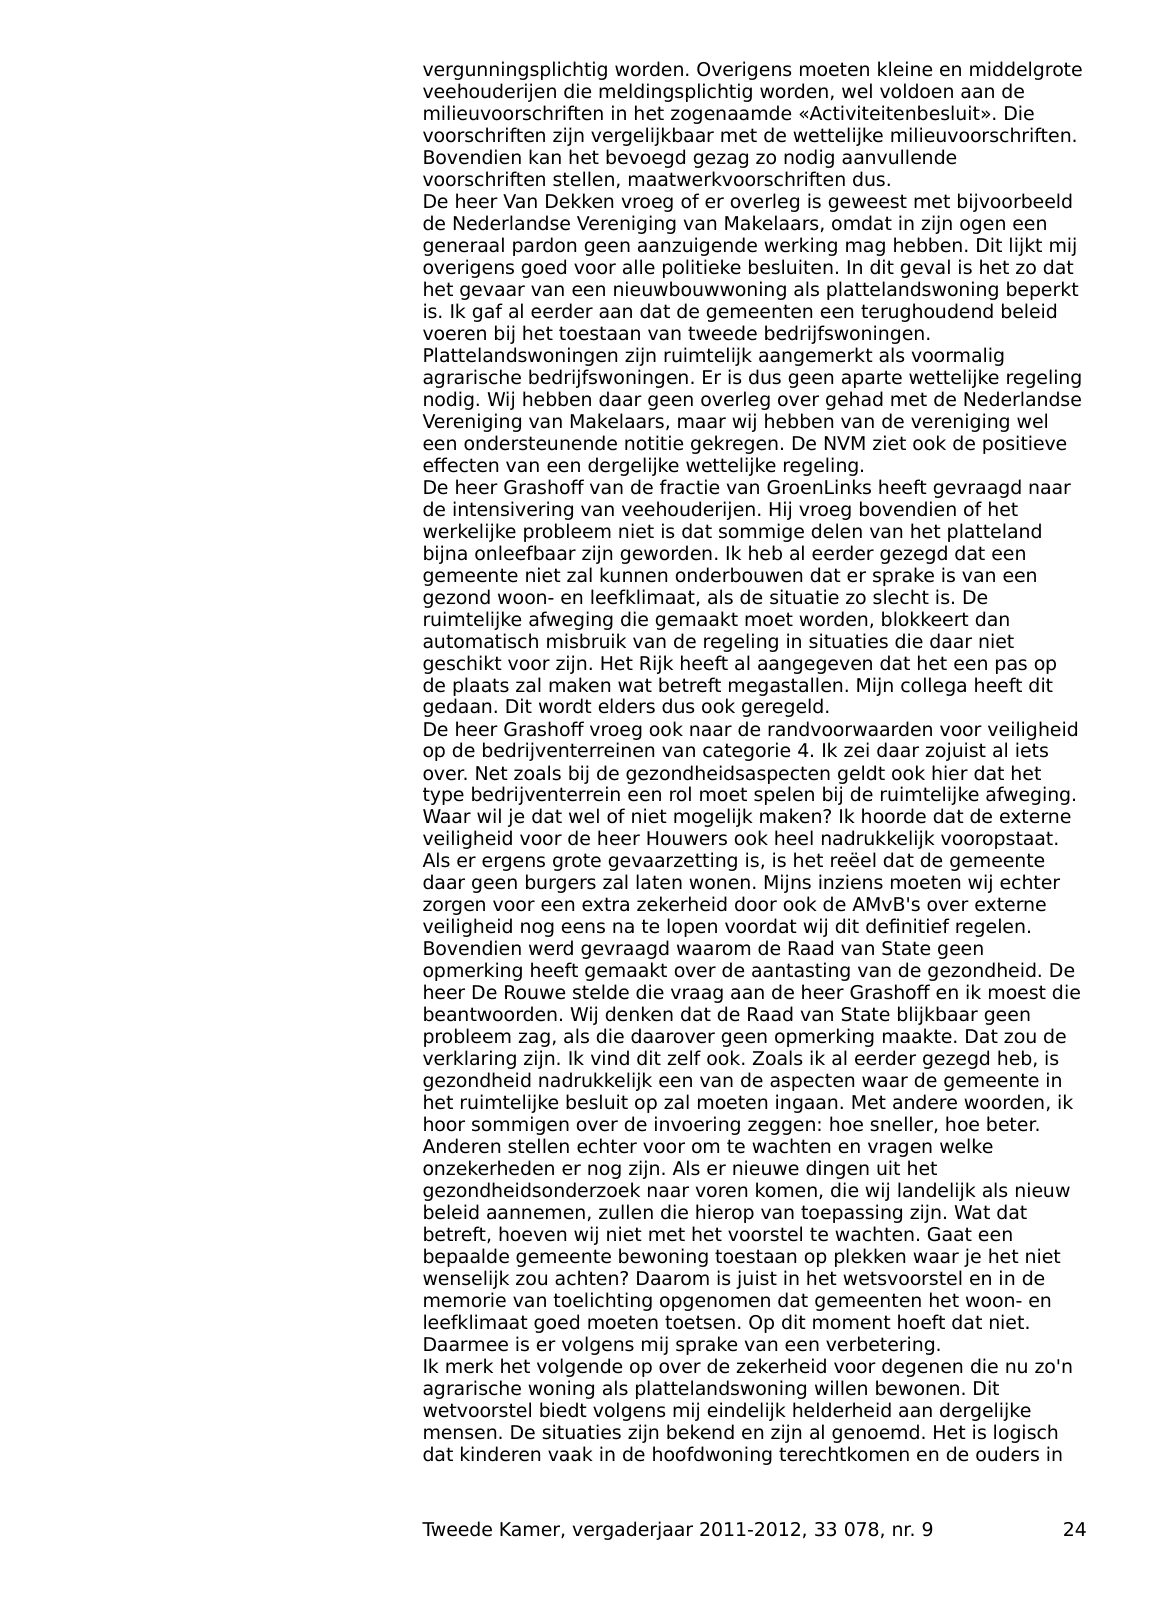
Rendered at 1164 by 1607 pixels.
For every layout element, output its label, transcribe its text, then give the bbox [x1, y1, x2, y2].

text Bovendien werd gevraagd waarom de Raad van State geen opmerking heeft gemaakt over de aantasting van de gezondheid. De heer De Rouwe stelde die vraag aan de heer Grashoff en ik moest die beantwoorden. Wij denken dat de Raad van State blijkbaar geen probleem zag, als die daarover geen opmerking maakte. Dat zou de verklaring zijn. Ik vind dit zelf ook. Zoals ik al eerder gezegd heb, is gezondheid nadrukkelijk een van de aspecten waar de gemeente in het ruimtelijke besluit op zal moeten ingaan. Met andere woorden, ik hoor sommigen over de invoering zeggen: hoe sneller, hoe beter. Anderen stellen echter voor om te wachten en vragen welke onzekerheden er nog zijn. Als er nieuwe dingen uit het gezondheidsonderzoek naar voren komen, die wij landelijk als nieuw beleid aannemen, zullen die hierop van toepassing zijn. Wat dat betreft, hoeven wij niet met het voorstel te wachten. Gaat een bepaalde gemeente bewoning toestaan op plekken waar je het niet wenselijk zou achten? Daarom is juist in het wetsvoorstel en in de memorie van toelichting opgenomen dat gemeenten het woon- en leefklimaat goed moeten toetsen. Op dit moment hoeft dat niet. Daarmee is er volgens mij sprake van een verbetering. [422, 938, 1087, 1356]
text vergunningsplichtig worden. Overigens moeten kleine en middelgrote veehouderijen die meldingsplichtig worden, wel voldoen aan de milieuvoorschriften in het zogenaamde «Activiteitenbesluit». Die voorschriften zijn vergelijkbaar met de wettelijke milieuvoorschriften. Bovendien kan het bevoegd gezag zo nodig aanvullende voorschriften stellen, maatwerkvoorschriften dus. [422, 59, 1087, 191]
text De heer Grashoff van de fractie van GroenLinks heeft gevraagd naar de intensivering van veehouderijen. Hij vroeg bovendien of het werkelijke probleem niet is dat sommige delen van het platteland bijna onleefbaar zijn geworden. Ik heb al eerder gezegd dat een gemeente niet zal kunnen onderbouwen dat er sprake is van een gezond woon- en leefklimaat, als de situatie zo slecht is. De ruimtelijke afweging die gemaakt moet worden, blokkeert dan automatisch misbruik van de regeling in situaties die daar niet geschikt voor zijn. Het Rijk heeft al aangegeven dat het een pas op de plaats zal maken wat betreft megastallen. Mijn collega heeft dit gedaan. Dit wordt elders dus ook geregeld. [422, 477, 1087, 718]
text De heer Van Dekken vroeg of er overleg is geweest met bijvoorbeeld de Nederlandse Vereniging van Makelaars, omdat in zijn ogen een generaal pardon geen aanzuigende werking mag hebben. Dit lijkt mij overigens goed voor alle politieke besluiten. In dit geval is het zo dat het gevaar van een nieuwbouwwoning als plattelandswoning beperkt is. Ik gaf al eerder aan dat de gemeenten een terughoudend beleid voeren bij het toestaan van tweede bedrijfswoningen. Plattelandswoningen zijn ruimtelijk aangemerkt als voormalig agrarische bedrijfswoningen. Er is dus geen aparte wettelijke regeling nodig. Wij hebben daar geen overleg over gehad met de Nederlandse Vereniging van Makelaars, maar wij hebben van de vereniging wel een ondersteunende notitie gekregen. De NVM ziet ook de positieve effecten van een dergelijke wettelijke regeling. [422, 191, 1087, 477]
text De heer Grashoff vroeg ook naar de randvoorwaarden voor veiligheid op de bedrijventerreinen van categorie 4. Ik zei daar zojuist al iets over. Net zoals bij de gezondheidsaspecten geldt ook hier dat het type bedrijventerrein een rol moet spelen bij de ruimtelijke afweging. Waar wil je dat wel of niet mogelijk maken? Ik hoorde dat de externe veiligheid voor de heer Houwers ook heel nadrukkelijk vooropstaat. Als er ergens grote gevaarzetting is, is het reëel dat de gemeente daar geen burgers zal laten wonen. Mijns inziens moeten wij echter zorgen voor een extra zekerheid door ook de AMvB's over externe veiligheid nog eens na te lopen voordat wij dit definitief regelen. [422, 718, 1087, 938]
text Ik merk het volgende op over de zekerheid voor degenen die nu zo'n agrarische woning als plattelandswoning willen bewonen. Dit wetvoorstel biedt volgens mij eindelijk helderheid aan dergelijke mensen. De situaties zijn bekend en zijn al genoemd. Het is logisch dat kinderen vaak in de hoofdwoning terechtkomen en de ouders in [422, 1356, 1087, 1466]
